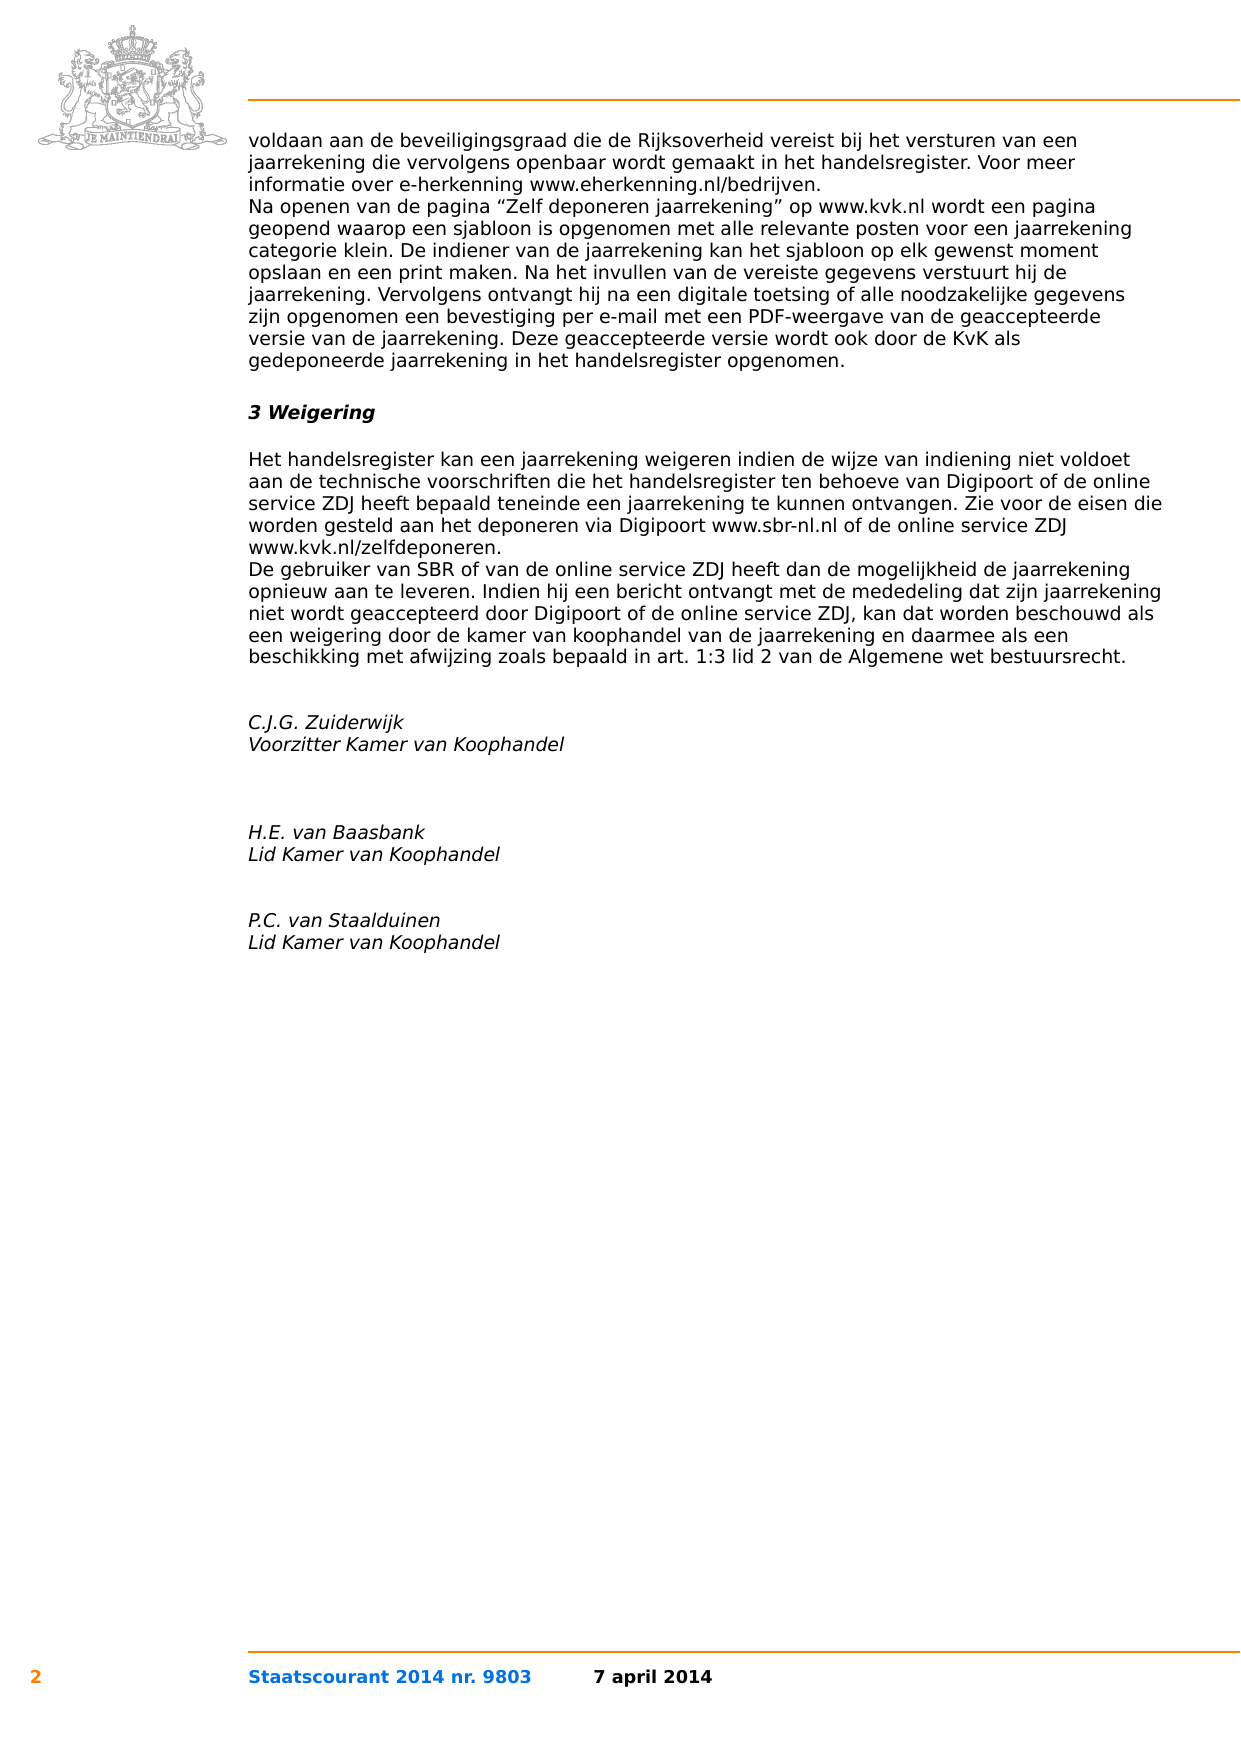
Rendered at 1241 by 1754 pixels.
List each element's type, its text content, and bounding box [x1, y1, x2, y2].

text Na openen van de pagina “Zelf deponeren jaarrekening” op www.kvk.nl wordt een pagina geopend waarop een sjabloon is opgenomen met alle relevante posten voor een jaarrekening categorie klein. De indiener van de jaarrekening kan het sjabloon op elk gewenst moment opslaan en een print maken. Na het invullen van de vereiste gegevens verstuurt hij de jaarrekening. Vervolgens ontvangt hij na een digitale toetsing of alle noodzakelijke gegevens zijn opgenomen een bevestiging per e-mail met een PDF-weergave van de geaccepteerde versie van de jaarrekening. Deze geaccepteerde versie wordt ook door de KvK als gedeponeerde jaarrekening in het handelsregister opgenomen. [248, 196, 1163, 372]
subtitle 3 Weigering [248, 402, 1163, 424]
text H.E. van Baasbank Lid Kamer van Koophandel [248, 800, 1163, 866]
text Het handelsregister kan een jaarrekening weigeren indien de wijze van indiening niet voldoet aan de technische voorschriften die het handelsregister ten behoeve van Digipoort of de online service ZDJ heeft bepaald teneinde een jaarrekening te kunnen ontvangen. Zie voor de eisen die worden gesteld aan het deponeren via Digipoort www.sbr-nl.nl of de online service ZDJ www.kvk.nl/zelfdeponeren. [248, 449, 1163, 558]
picture [38, 25, 227, 150]
text P.C. van Staalduinen Lid Kamer van Koophandel [248, 888, 1163, 954]
text C.J.G. Zuiderwijk Voorzitter Kamer van Koophandel [248, 690, 1163, 778]
text De gebruiker van SBR of van de online service ZDJ heeft dan de mogelijkheid de jaarrekening opnieuw aan te leveren. Indien hij een bericht ontvangt met de mededeling dat zijn jaarrekening niet wordt geaccepteerd door Digipoort of de online service ZDJ, kan dat worden beschouwd als een weigering door de kamer van koophandel van de jaarrekening en daarmee als een beschikking met afwijzing zoals bepaald in art. 1:3 lid 2 van de Algemene wet bestuursrecht. [248, 558, 1163, 668]
text voldaan aan de beveiligingsgraad die de Rijksoverheid vereist bij het versturen van een jaarrekening die vervolgens openbaar wordt gemaakt in het handelsregister. Voor meer informatie over e-herkenning www.eherkenning.nl/bedrijven. [248, 130, 1163, 196]
